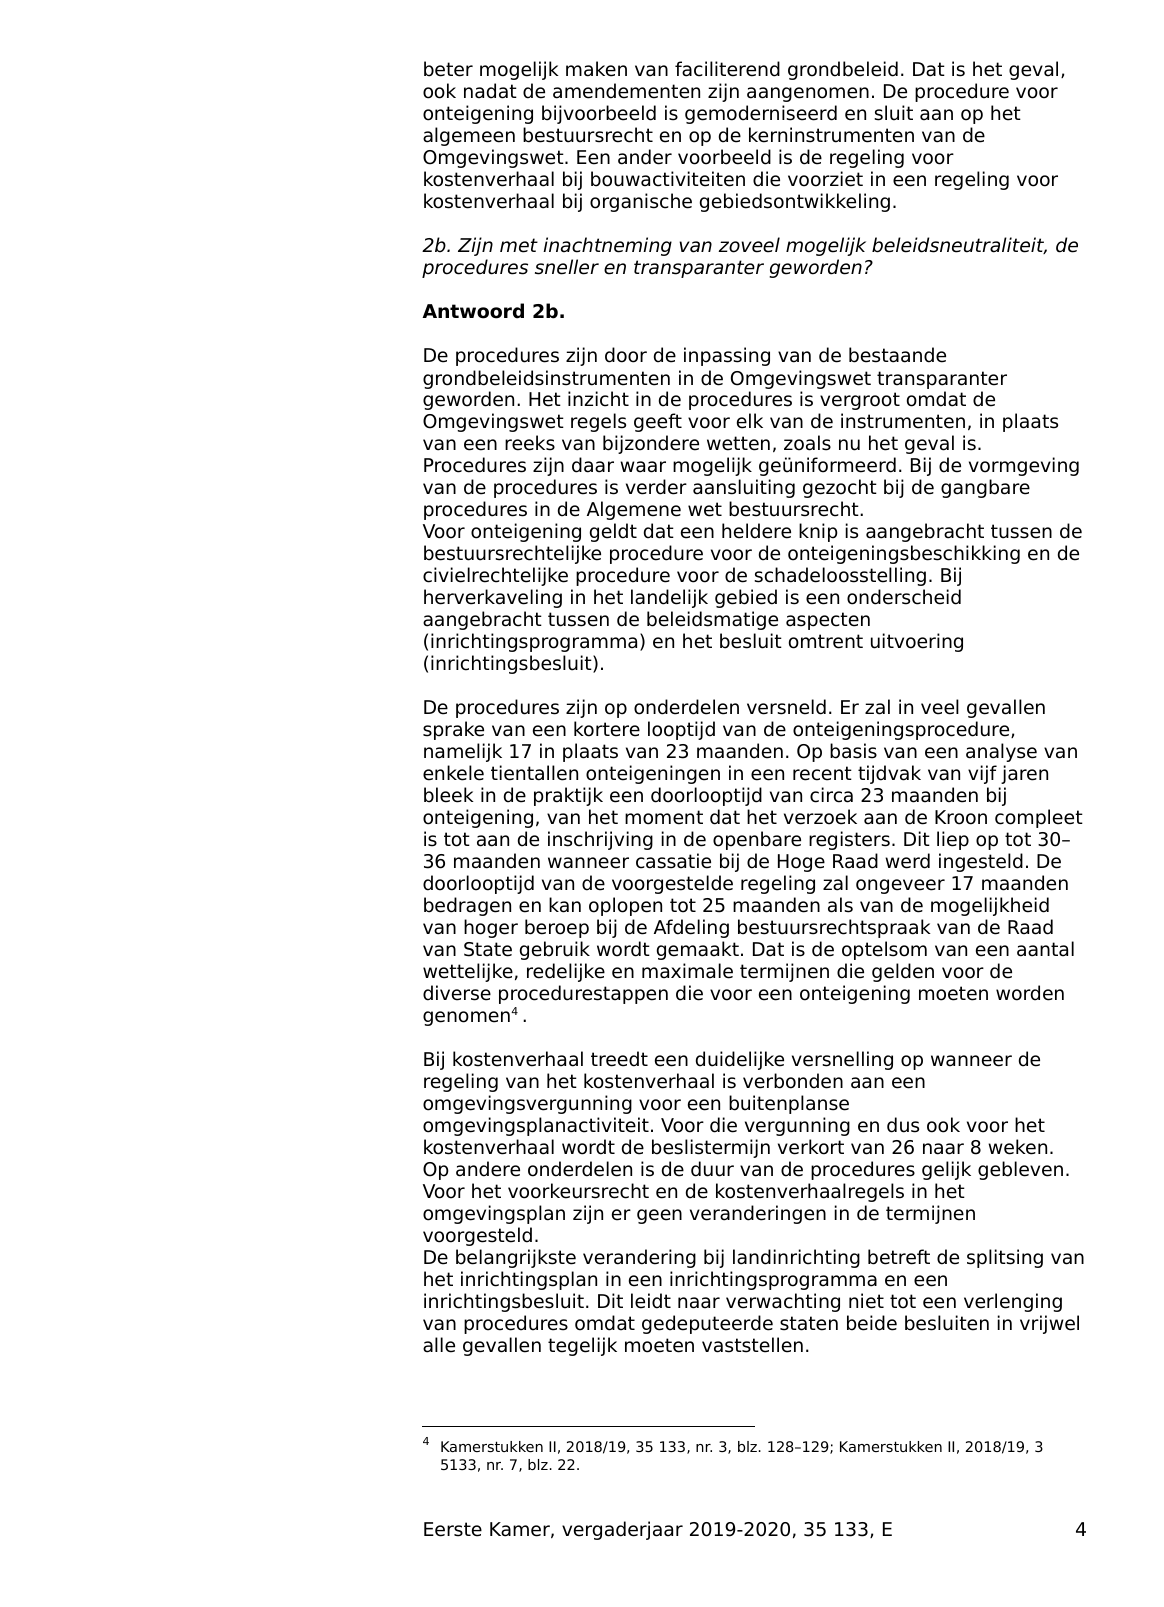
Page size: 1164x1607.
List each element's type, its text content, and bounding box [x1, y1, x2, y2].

text De procedures zijn door de inpassing van de bestaande grondbeleidsinstrumenten in de Omgevingswet transparanter geworden. Het inzicht in de procedures is vergroot omdat de Omgevingswet regels geeft voor elk van de instrumenten, in plaats van een reeks van bijzondere wetten, zoals nu het geval is. Procedures zijn daar waar mogelijk geüniformeerd. Bij de vormgeving van de procedures is verder aansluiting gezocht bij de gangbare procedures in de Algemene wet bestuursrecht. [422, 345, 1087, 521]
text Voor onteigening geldt dat een heldere knip is aangebracht tussen de bestuursrechtelijke procedure voor de onteigeningsbeschikking en de civielrechtelijke procedure voor de schadeloosstelling. Bij herverkaveling in het landelijk gebied is een onderscheid aangebracht tussen de beleidsmatige aspecten (inrichtingsprogramma) en het besluit omtrent uitvoering (inrichtingsbesluit). [422, 521, 1087, 675]
text Op andere onderdelen is de duur van de procedures gelijk gebleven. Voor het voorkeursrecht en de kostenverhaalregels in het omgevingsplan zijn er geen veranderingen in de termijnen voorgesteld. [422, 1159, 1087, 1247]
text Bij kostenverhaal treedt een duidelijke versnelling op wanneer de regeling van het kostenverhaal is verbonden aan een omgevingsvergunning voor een buitenplanse omgevingsplanactiviteit. Voor die vergunning en dus ook voor het kostenverhaal wordt de beslistermijn verkort van 26 naar 8 weken. [422, 1049, 1087, 1159]
text De procedures zijn op onderdelen versneld. Er zal in veel gevallen sprake van een kortere looptijd van de onteigeningsprocedure, namelijk 17 in plaats van 23 maanden. Op basis van een analyse van enkele tientallen onteigeningen in een recent tijdvak van vijf jaren bleek in de praktijk een doorlooptijd van circa 23 maanden bij onteigening, van het moment dat het verzoek aan de Kroon compleet is tot aan de inschrijving in de openbare registers. Dit liep op tot 30–36 maanden wanneer cassatie bij de Hoge Raad werd ingesteld. De doorlooptijd van de voorgestelde regeling zal ongeveer 17 maanden bedragen en kan oplopen tot 25 maanden als van de mogelijkheid van hoger beroep bij de Afdeling bestuursrechtspraak van de Raad van State gebruik wordt gemaakt. Dat is de optelsom van een aantal wettelijke, redelijke en maximale termijnen die gelden voor de diverse procedurestappen die voor een onteigening moeten worden genomen. [422, 697, 1087, 1027]
text beter mogelijk maken van faciliterend grondbeleid. Dat is het geval, ook nadat de amendementen zijn aangenomen. De procedure voor onteigening bijvoorbeeld is gemoderniseerd en sluit aan op het algemeen bestuursrecht en op de kerninstrumenten van de Omgevingswet. Een ander voorbeeld is de regeling voor kostenverhaal bij bouwactiviteiten die voorziet in een regeling voor kostenverhaal bij organische gebiedsontwikkeling. [422, 59, 1087, 213]
text De belangrijkste verandering bij landinrichting betreft de splitsing van het inrichtingsplan in een inrichtingsprogramma en een inrichtingsbesluit. Dit leidt naar verwachting niet tot een verlenging van procedures omdat gedeputeerde staten beide besluiten in vrijwel alle gevallen tegelijk moeten vaststellen. [422, 1247, 1087, 1357]
text 2b. Zijn met inachtneming van zoveel mogelijk beleidsneutraliteit, de procedures sneller en transparanter geworden? [422, 235, 1087, 279]
subtitle Antwoord 2b. [422, 301, 1087, 323]
text Kamerstukken II, 2018/19, 35 133, nr. 3, blz. 128–129; Kamerstukken II, 2018/19, 3 5133, nr. 7, blz. 22. [422, 1435, 1087, 1474]
